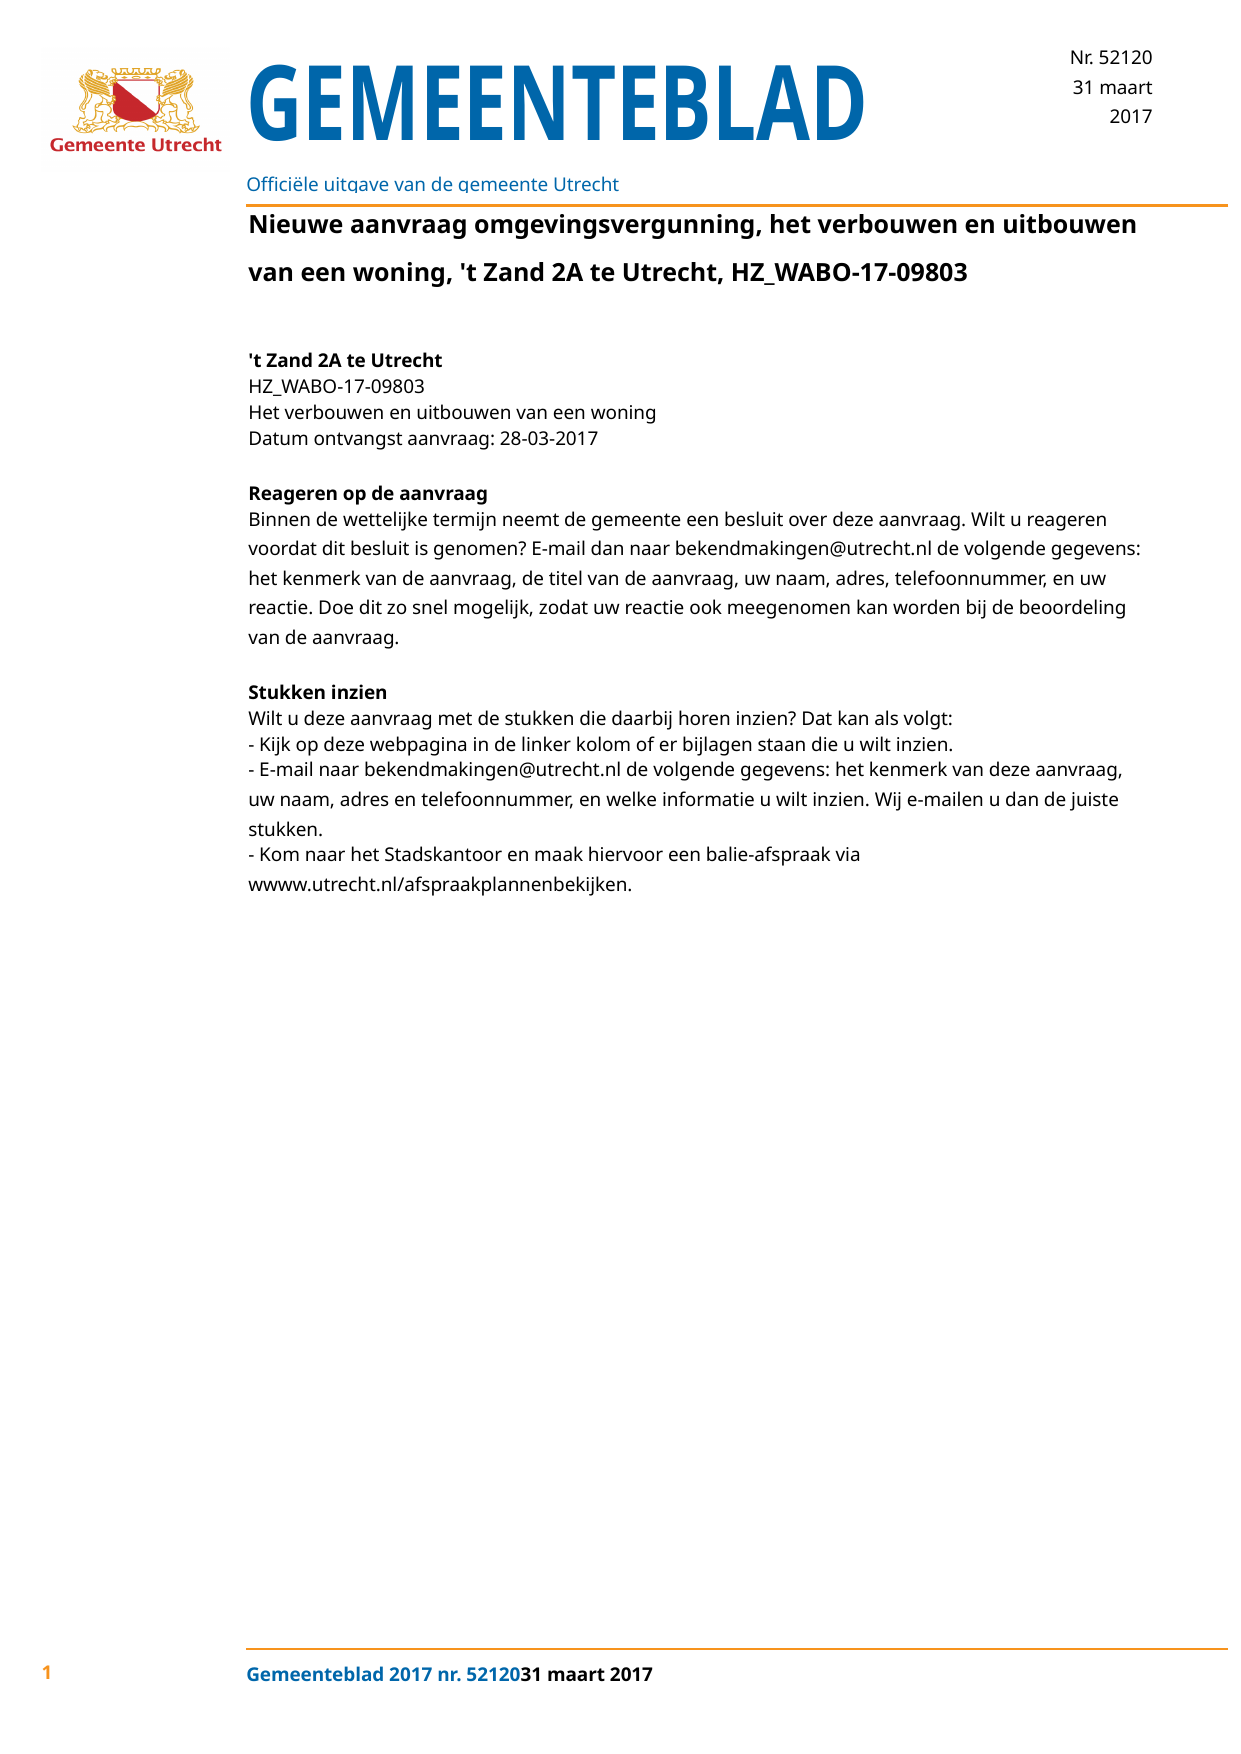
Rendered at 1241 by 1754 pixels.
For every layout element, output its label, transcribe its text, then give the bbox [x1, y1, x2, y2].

table_cell - Kijk op deze webpagina in de linker kolom of er bijlagen staan die u wilt inzien. [248, 731, 1152, 757]
table_cell Datum ontvangst aanvraag: 28-03-2017 [248, 425, 1152, 480]
table_cell - Kom naar het Stadskantoor en maak hiervoor een balie-afspraak via wwww.utrecht.nl/afspraakplannenbekijken. [248, 842, 1152, 897]
table_cell - E-mail naar bekendmakingen@utrecht.nl de volgende gegevens: het kenmerk van deze aanvraag, uw naam, adres en telefoonnummer, en welke informatie u wilt inzien. Wij e-mailen u dan de juiste stukken. [248, 757, 1152, 842]
table_header 't Zand 2A te Utrecht [248, 348, 1152, 373]
picture [41, 47, 231, 172]
table_cell Binnen de wettelijke termijn neemt de gemeente een besluit over deze aanvraag. Wilt u reageren voordat dit besluit is genomen? E-mail dan naar bekendmakingen@utrecht.nl de volgende gegevens: het kenmerk van de aanvraag, de titel van de aanvraag, uw naam, adres, telefoonnummer, en uw reactie. Doe dit zo snel mogelijk, zodat uw reactie ook meegenomen kan worden bij de beoordeling van de aanvraag. [248, 506, 1152, 679]
text Nieuwe aanvraag omgevingsvergunning, het verbouwen en uitbouwen van een woning, 't Zand 2A te Utrecht, HZ_WABO-17-09803 [248, 207, 1152, 288]
table_cell Stukken inzien [248, 680, 1152, 705]
table_cell Het verbouwen en uitbouwen van een woning [248, 399, 1152, 425]
table_cell Wilt u deze aanvraag met de stukken die daarbij horen inzien? Dat kan als volgt: [248, 705, 1152, 731]
table_cell HZ_WABO-17-09803 [248, 373, 1152, 399]
table_cell Reageren op de aanvraag [248, 480, 1152, 506]
